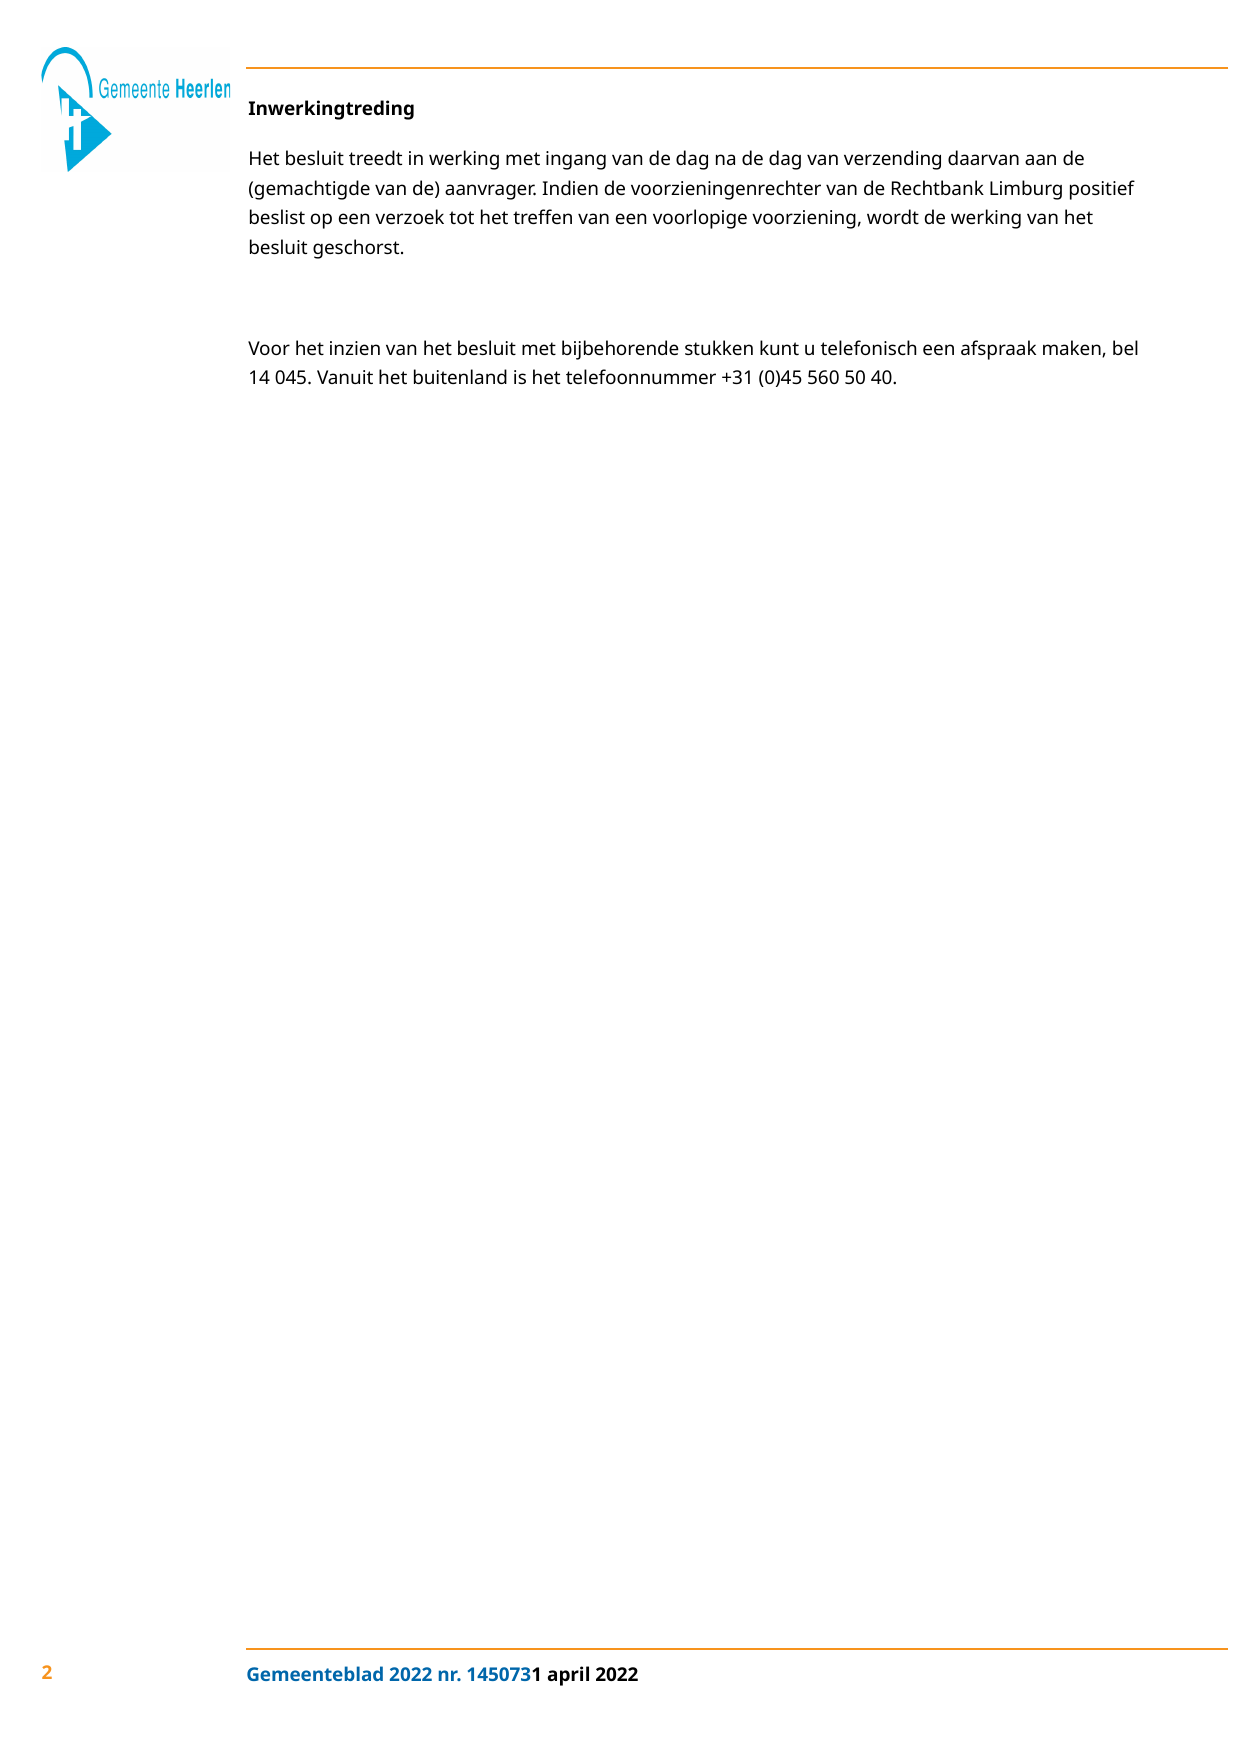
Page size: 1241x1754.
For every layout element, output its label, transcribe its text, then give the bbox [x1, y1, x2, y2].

picture [41, 47, 59, 70]
picture [41, 47, 231, 172]
text Inwerkingtreding [248, 95, 1152, 121]
text Het besluit treedt in werking met ingang van de dag na de dag van verzending daarvan aan de (gemachtigde van de) aanvrager. Indien de voorzieningenrechter van de Rechtbank Limburg positief beslist op een verzoek tot het treffen van een voorlopige voorziening, wordt de werking van het besluit geschorst. [248, 145, 1152, 260]
text Voor het inzien van het besluit met bijbehorende stukken kunt u telefonisch een afspraak maken, bel 14 045. Vanuit het buitenland is het telefoonnummer +31 (0)45 560 50 40. [248, 335, 1152, 390]
